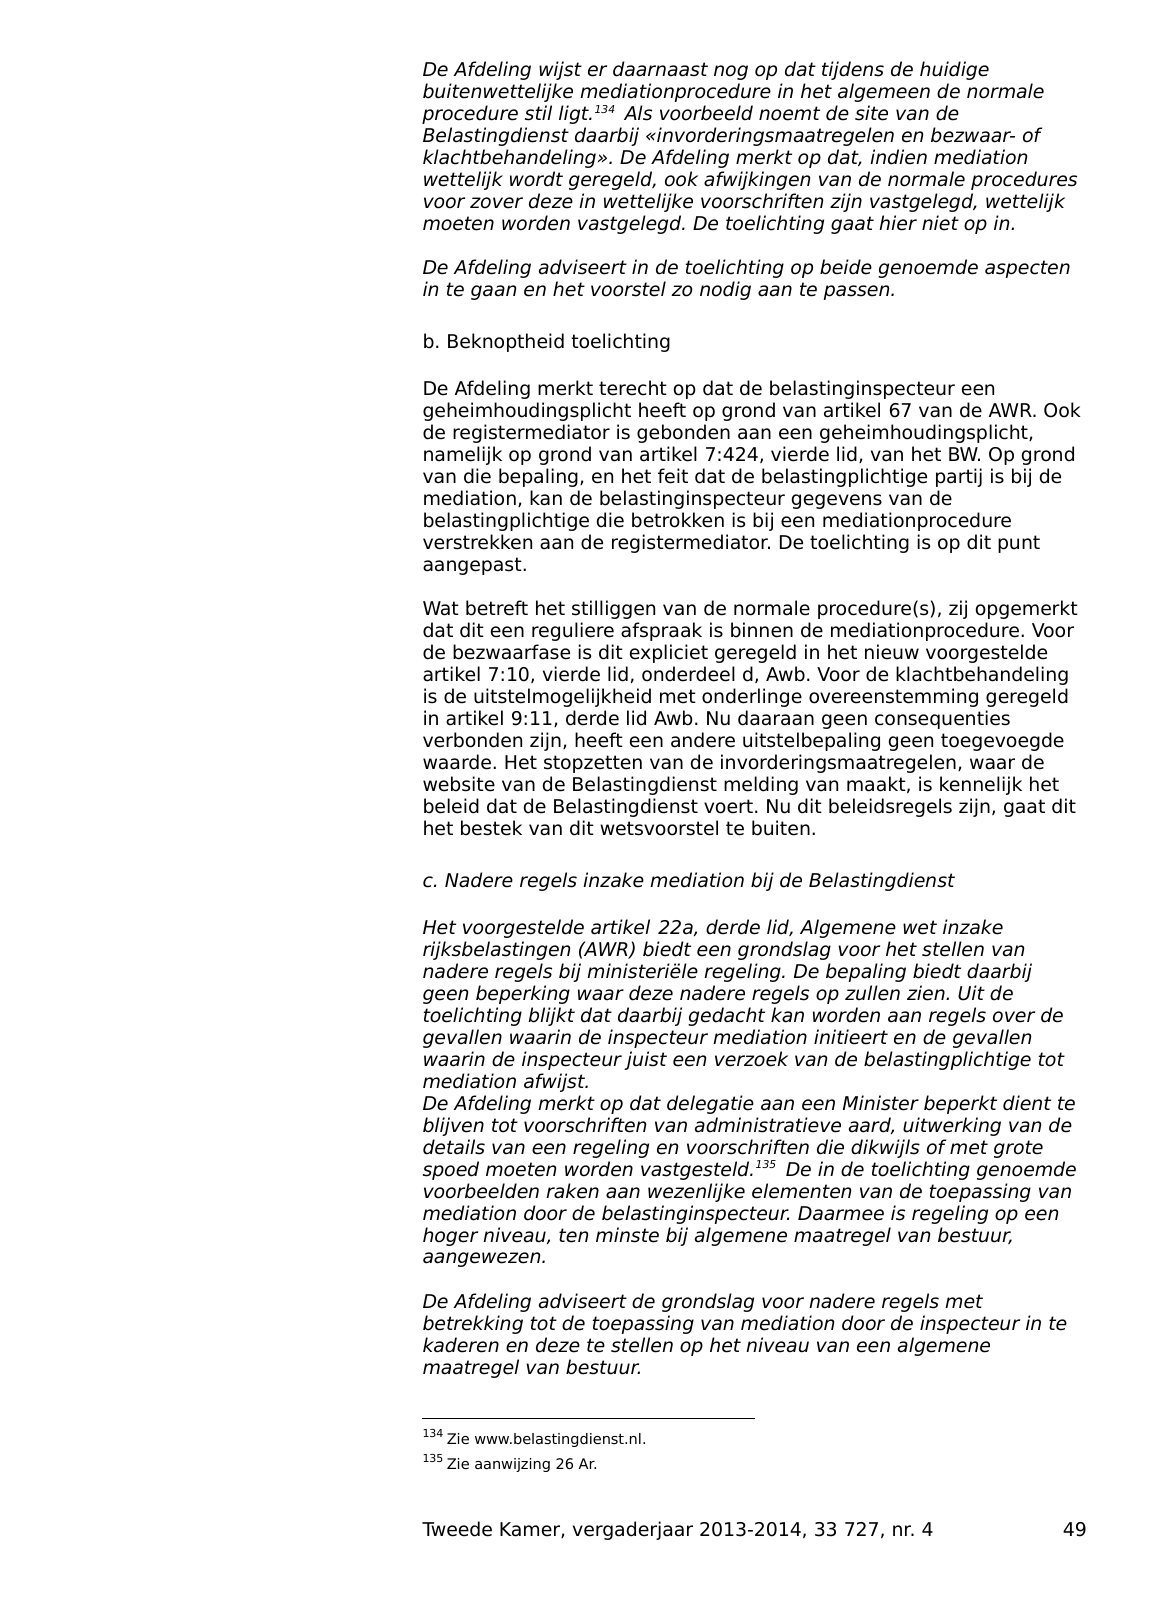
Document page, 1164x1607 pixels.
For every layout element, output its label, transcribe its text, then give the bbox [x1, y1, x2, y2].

text De Afdeling adviseert de grondslag voor nadere regels met betrekking tot de toepassing van mediation door de inspecteur in te kaderen en deze te stellen op het niveau van een algemene maatregel van bestuur. [422, 1291, 1087, 1378]
text Zie aanwijzing 26 Ar. [422, 1452, 1087, 1474]
text De Afdeling wijst er daarnaast nog op dat tijdens de huidige buitenwettelijke mediationprocedure in het algemeen de normale procedure stil ligt. Als voorbeeld noemt de site van de Belastingdienst daarbij «invorderingsmaatregelen en bezwaar- of klachtbehandeling». De Afdeling merkt op dat, indien mediation wettelijk wordt geregeld, ook afwijkingen van de normale procedures voor zover deze in wettelijke voorschriften zijn vastgelegd, wettelijk moeten worden vastgelegd. De toelichting gaat hier niet op in. [422, 59, 1087, 235]
text Het voorgestelde artikel 22a, derde lid, Algemene wet inzake rijksbelastingen (AWR) biedt een grondslag voor het stellen van nadere regels bij ministeriële regeling. De bepaling biedt daarbij geen beperking waar deze nadere regels op zullen zien. Uit de toelichting blijkt dat daarbij gedacht kan worden aan regels over de gevallen waarin de inspecteur mediation initieert en de gevallen waarin de inspecteur juist een verzoek van de belastingplichtige tot mediation afwijst. [422, 917, 1087, 1093]
text Wat betreft het stilliggen van de normale procedure(s), zij opgemerkt dat dit een reguliere afspraak is binnen de mediationprocedure. Voor de bezwaarfase is dit expliciet geregeld in het nieuw voorgestelde artikel 7:10, vierde lid, onderdeel d, Awb. Voor de klachtbehandeling is de uitstelmogelijkheid met onderlinge overeenstemming geregeld in artikel 9:11, derde lid Awb. Nu daaraan geen consequenties verbonden zijn, heeft een andere uitstelbepaling geen toegevoegde waarde. Het stopzetten van de invorderingsmaatregelen, waar de website van de Belastingdienst melding van maakt, is kennelijk het beleid dat de Belastingdienst voert. Nu dit beleidsregels zijn, gaat dit het bestek van dit wetsvoorstel te buiten. [422, 598, 1087, 840]
text Zie www.belastingdienst.nl. [422, 1427, 1087, 1449]
text De Afdeling merkt op dat delegatie aan een Minister beperkt dient te blijven tot voorschriften van administratieve aard, uitwerking van de details van een regeling en voorschriften die dikwijls of met grote spoed moeten worden vastgesteld. De in de toelichting genoemde voorbeelden raken aan wezenlijke elementen van de toepassing van mediation door de belastinginspecteur. Daarmee is regeling op een hoger niveau, ten minste bij algemene maatregel van bestuur, aangewezen. [422, 1093, 1087, 1268]
subtitle b. Beknoptheid toelichting [422, 331, 1087, 353]
text De Afdeling adviseert in de toelichting op beide genoemde aspecten in te gaan en het voorstel zo nodig aan te passen. [422, 257, 1087, 301]
text De Afdeling merkt terecht op dat de belastinginspecteur een geheimhoudingsplicht heeft op grond van artikel 67 van de AWR. Ook de registermediator is gebonden aan een geheimhoudingsplicht, namelijk op grond van artikel 7:424, vierde lid, van het BW. Op grond van die bepaling, en het feit dat de belastingplichtige partij is bij de mediation, kan de belastinginspecteur gegevens van de belastingplichtige die betrokken is bij een mediationprocedure verstrekken aan de registermediator. De toelichting is op dit punt aangepast. [422, 378, 1087, 576]
subtitle c. Nadere regels inzake mediation bij de Belastingdienst [422, 870, 1087, 892]
